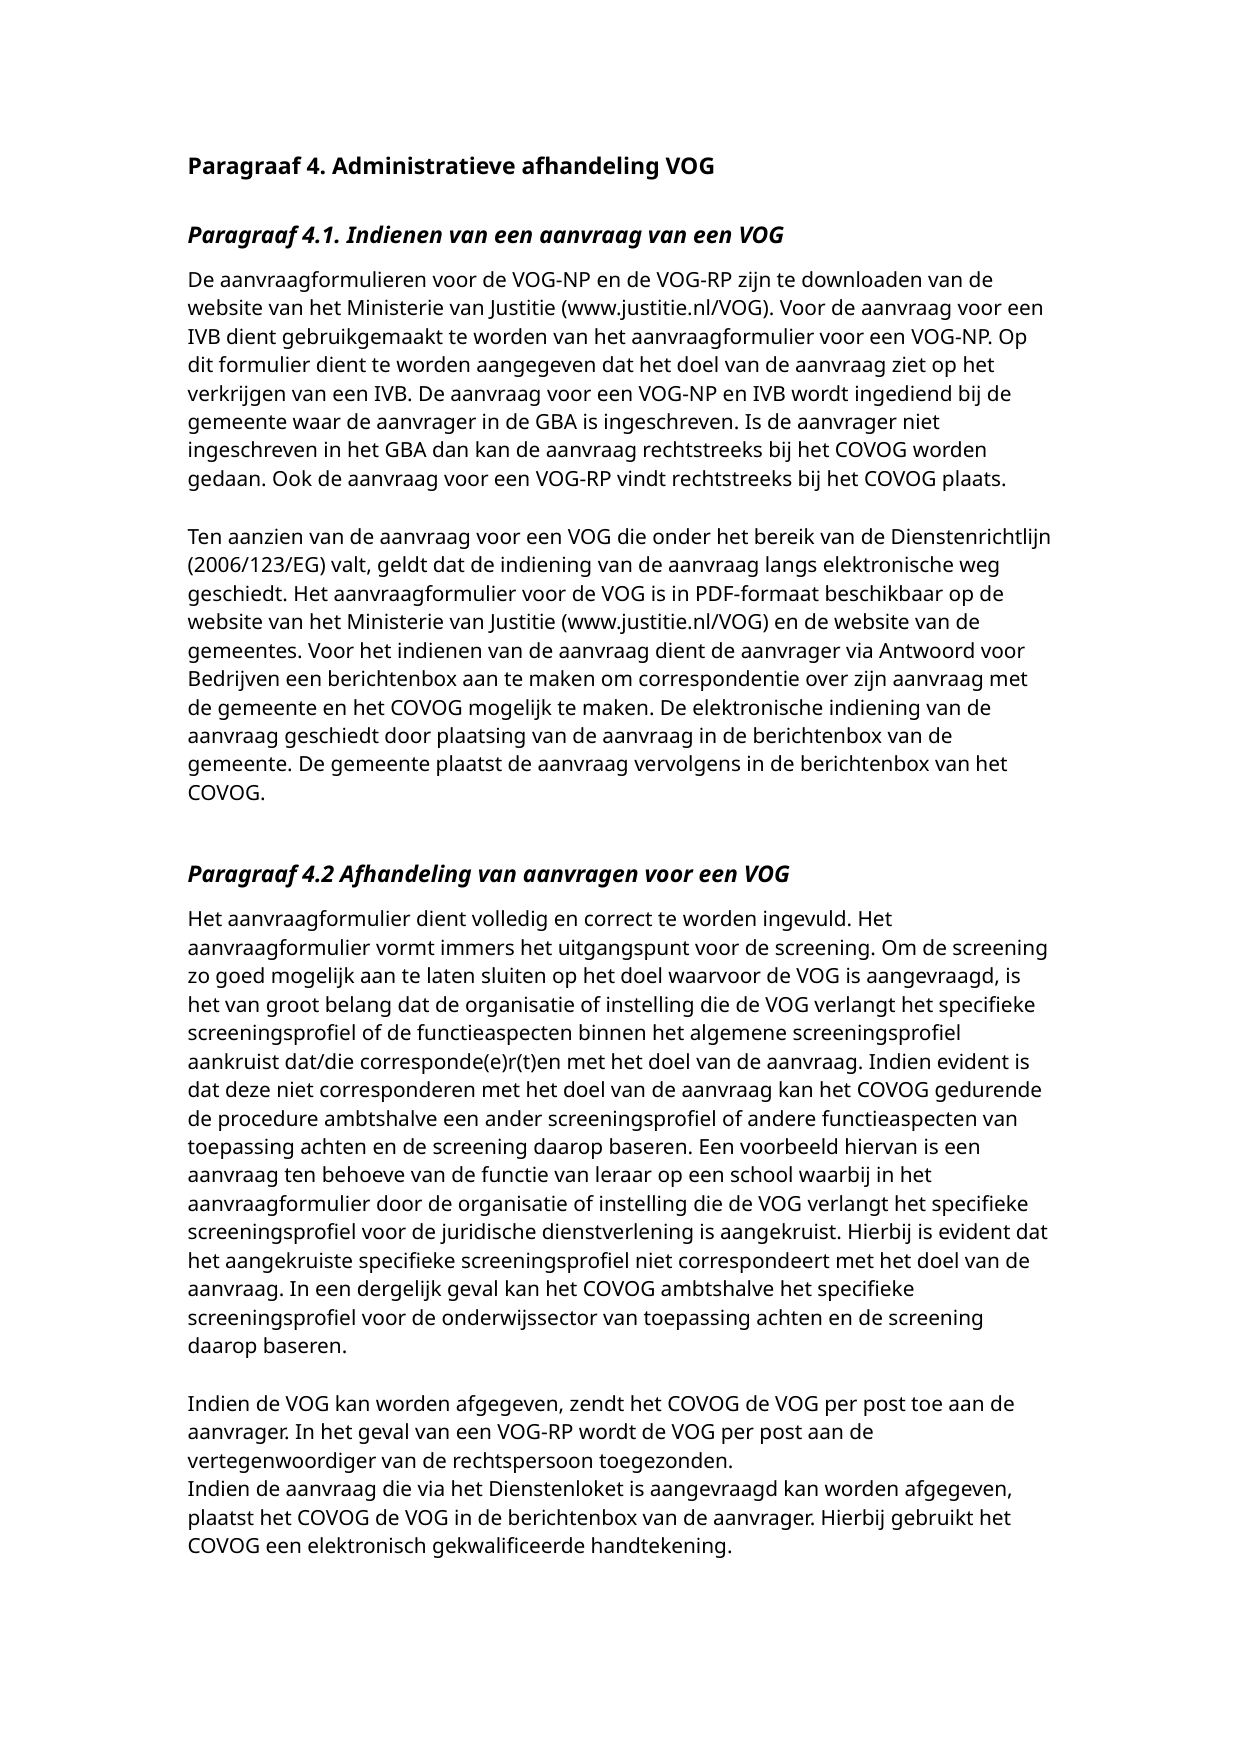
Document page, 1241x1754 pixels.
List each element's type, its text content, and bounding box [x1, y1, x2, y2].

subtitle Paragraaf 4.2 Afhandeling van aanvragen voor een VOG [187, 858, 1053, 889]
subtitle Paragraaf 4.1. Indienen van een aanvraag van een VOG [187, 219, 1053, 250]
text Indien de aanvraag die via het Dienstenloket is aangevraagd kan worden afgegeven, plaatst het COVOG de VOG in de berichtenbox van de aanvrager. Hierbij gebruikt het COVOG een elektronisch gekwalificeerde handtekening. [187, 1474, 1053, 1560]
text Indien de VOG kan worden afgegeven, zendt het COVOG de VOG per post toe aan de aanvrager. In het geval van een VOG-RP wordt de VOG per post aan de vertegenwoordiger van de rechtspersoon toegezonden. [187, 1389, 1053, 1474]
text Het aanvraagformulier dient volledig en correct te worden ingevuld. Het aanvraagformulier vormt immers het uitgangspunt voor de screening. Om de screening zo goed mogelijk aan te laten sluiten op het doel waarvoor de VOG is aangevraagd, is het van groot belang dat de organisatie of instelling die de VOG verlangt het specifieke screeningsprofiel of de functieaspecten binnen het algemene screeningsprofiel aankruist dat/die corresponde(e)r(t)en met het doel van de aanvraag. Indien evident is dat deze niet corresponderen met het doel van de aanvraag kan het COVOG gedurende de procedure ambtshalve een ander screeningsprofiel of andere functieaspecten van toepassing achten en de screening daarop baseren. Een voorbeeld hiervan is een aanvraag ten behoeve van de functie van leraar op een school waarbij in het aanvraagformulier door de organisatie of instelling die de VOG verlangt het specifieke screeningsprofiel voor de juridische dienstverlening is aangekruist. Hierbij is evident dat het aangekruiste specifieke screeningsprofiel niet correspondeert met het doel van de aanvraag. In een dergelijk geval kan het COVOG ambtshalve het specifieke screeningsprofiel voor de onderwijssector van toepassing achten en de screening daarop baseren. [187, 904, 1053, 1359]
text Ten aanzien van de aanvraag voor een VOG die onder het bereik van de Dienstenrichtlijn (2006/123/EG) valt, geldt dat de indiening van de aanvraag langs elektronische weg geschiedt. Het aanvraagformulier voor de VOG is in PDF-formaat beschikbaar op de website van het Ministerie van Justitie (www.justitie.nl/VOG) en de website van de gemeentes. Voor het indienen van de aanvraag dient de aanvrager via Antwoord voor Bedrijven een berichtenbox aan te maken om correspondentie over zijn aanvraag met de gemeente en het COVOG mogelijk te maken. De elektronische indiening van de aanvraag geschiedt door plaatsing van de aanvraag in de berichtenbox van de gemeente. De gemeente plaatst de aanvraag vervolgens in de berichtenbox van het COVOG. [187, 522, 1053, 806]
text De aanvraagformulieren voor de VOG-NP en de VOG-RP zijn te downloaden van de website van het Ministerie van Justitie (www.justitie.nl/VOG). Voor de aanvraag voor een IVB dient gebruikgemaakt te worden van het aanvraagformulier voor een VOG-NP. Op dit formulier dient te worden aangegeven dat het doel van de aanvraag ziet op het verkrijgen van een IVB. De aanvraag voor een VOG-NP en IVB wordt ingediend bij de gemeente waar de aanvrager in de GBA is ingeschreven. Is de aanvrager niet ingeschreven in het GBA dan kan de aanvraag rechtstreeks bij het COVOG worden gedaan. Ook de aanvraag voor een VOG-RP vindt rechtstreeks bij het COVOG plaats. [187, 265, 1053, 492]
subtitle Paragraaf 4. Administratieve afhandeling VOG [187, 150, 1053, 181]
